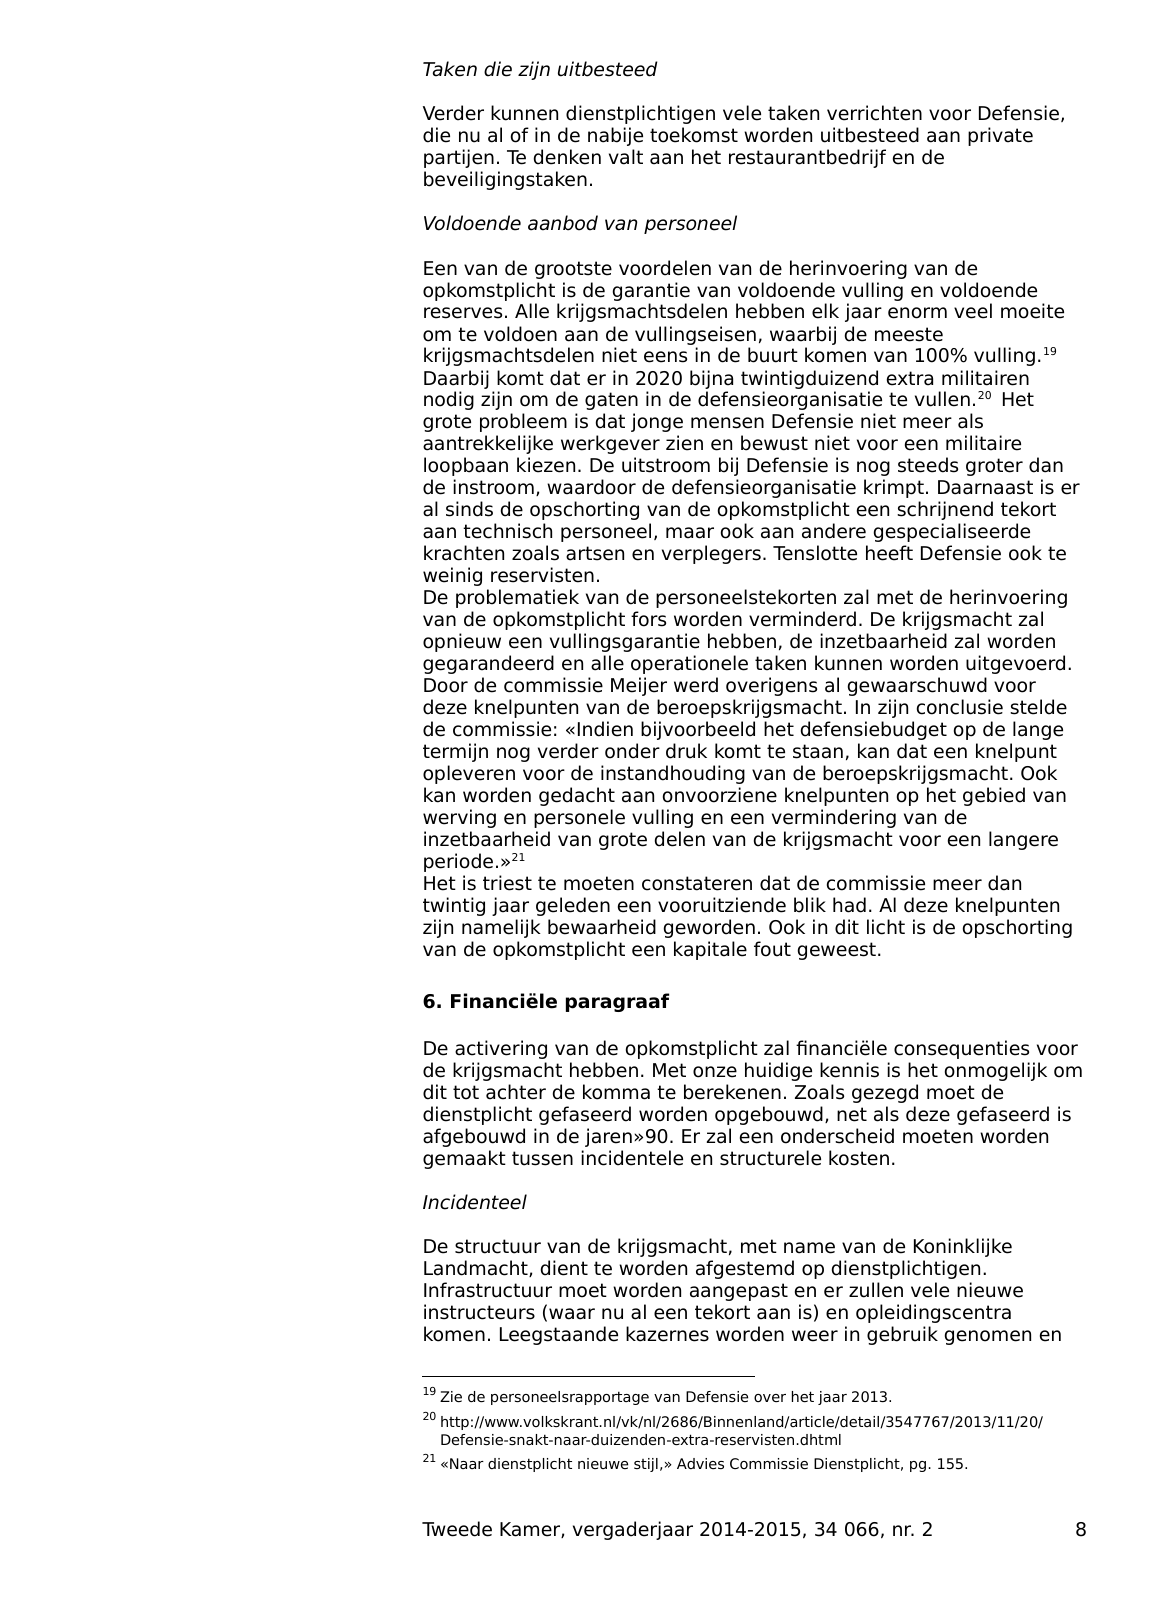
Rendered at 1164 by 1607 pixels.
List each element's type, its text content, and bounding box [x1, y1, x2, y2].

text Verder kunnen dienstplichtigen vele taken verrichten voor Defensie, die nu al of in de nabije toekomst worden uitbesteed aan private partijen. Te denken valt aan het restaurantbedrijf en de beveiligingstaken. [422, 103, 1087, 191]
subtitle Voldoende aanbod van personeel [422, 213, 1087, 235]
subtitle Incidenteel [422, 1192, 1087, 1214]
text De structuur van de krijgsmacht, met name van de Koninklijke Landmacht, dient te worden afgestemd op dienstplichtigen. Infrastructuur moet worden aangepast en er zullen vele nieuwe instructeurs (waar nu al een tekort aan is) en opleidingscentra komen. Leegstaande kazernes worden weer in gebruik genomen en [422, 1236, 1087, 1346]
text De problematiek van de personeelstekorten zal met de herinvoering van de opkomstplicht fors worden verminderd. De krijgsmacht zal opnieuw een vullingsgarantie hebben, de inzetbaarheid zal worden gegarandeerd en alle operationele taken kunnen worden uitgevoerd. [422, 587, 1087, 675]
subtitle 6. Financiële paragraaf [422, 991, 1087, 1013]
text «Naar dienstplicht nieuwe stijl,» Advies Commissie Dienstplicht, pg. 155. [422, 1452, 1087, 1474]
text De activering van de opkomstplicht zal financiële consequenties voor de krijgsmacht hebben. Met onze huidige kennis is het onmogelijk om dit tot achter de komma te berekenen. Zoals gezegd moet de dienstplicht gefaseerd worden opgebouwd, net als deze gefaseerd is afgebouwd in de jaren»90. Er zal een onderscheid moeten worden gemaakt tussen incidentele en structurele kosten. [422, 1038, 1087, 1170]
text Het is triest te moeten constateren dat de commissie meer dan twintig jaar geleden een vooruitziende blik had. Al deze knelpunten zijn namelijk bewaarheid geworden. Ook in dit licht is de opschorting van de opkomstplicht een kapitale fout geweest. [422, 873, 1087, 961]
text Een van de grootste voordelen van de herinvoering van de opkomstplicht is de garantie van voldoende vulling en voldoende reserves. Alle krijgsmachtsdelen hebben elk jaar enorm veel moeite om te voldoen aan de vullingseisen, waarbij de meeste krijgsmachtsdelen niet eens in de buurt komen van 100% vulling. Daarbij komt dat er in 2020 bijna twintigduizend extra militairen nodig zijn om de gaten in de defensieorganisatie te vullen. Het grote probleem is dat jonge mensen Defensie niet meer als aantrekkelijke werkgever zien en bewust niet voor een militaire loopbaan kiezen. De uitstroom bij Defensie is nog steeds groter dan de instroom, waardoor de defensieorganisatie krimpt. Daarnaast is er al sinds de opschorting van de opkomstplicht een schrijnend tekort aan technisch personeel, maar ook aan andere gespecialiseerde krachten zoals artsen en verplegers. Tenslotte heeft Defensie ook te weinig reservisten. [422, 257, 1087, 587]
text Zie de personeelsrapportage van Defensie over het jaar 2013. [422, 1385, 1087, 1407]
subtitle Taken die zijn uitbesteed [422, 59, 1087, 81]
text http://www.volkskrant.nl/vk/nl/2686/Binnenland/article/detail/3547767/2013/11/20/Defensie-snakt-naar-duizenden-extra-reservisten.dhtml [422, 1410, 1087, 1449]
text Door de commissie Meijer werd overigens al gewaarschuwd voor deze knelpunten van de beroepskrijgsmacht. In zijn conclusie stelde de commissie: «Indien bijvoorbeeld het defensiebudget op de lange termijn nog verder onder druk komt te staan, kan dat een knelpunt opleveren voor de instandhouding van de beroepskrijgsmacht. Ook kan worden gedacht aan onvoorziene knelpunten op het gebied van werving en personele vulling en een vermindering van de inzetbaarheid van grote delen van de krijgsmacht voor een langere periode.» [422, 675, 1087, 873]
